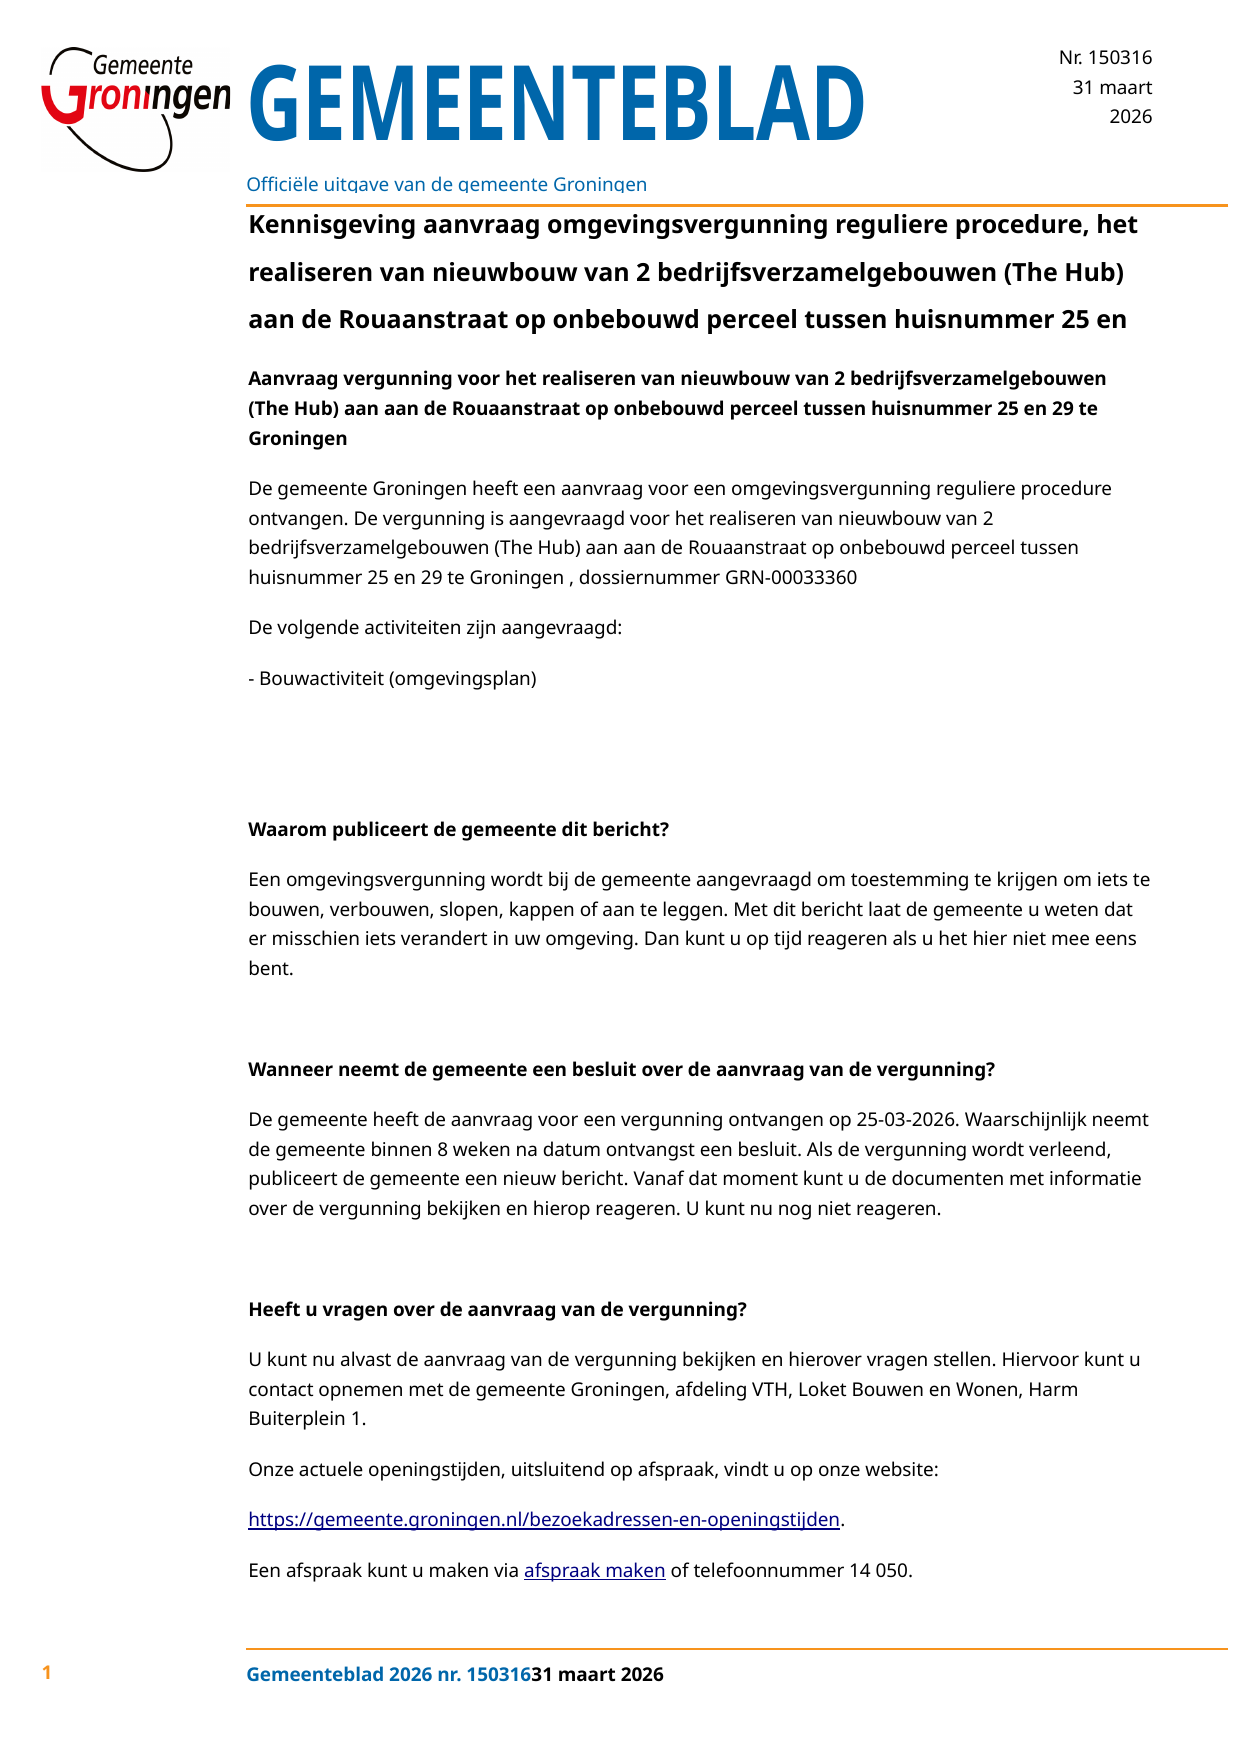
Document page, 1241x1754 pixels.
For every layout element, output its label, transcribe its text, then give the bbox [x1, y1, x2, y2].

text Heeft u vragen over de aanvraag van de vergunning? [248, 1296, 1152, 1322]
text Kennisgeving aanvraag omgevingsvergunning reguliere procedure, het realiseren van nieuwbouw van 2 bedrijfsverzamelgebouwen (The Hub) aan de Rouaanstraat op onbebouwd perceel tussen huisnummer 25 en [248, 207, 1152, 336]
text U kunt nu alvast de aanvraag van de vergunning bekijken en hierover vragen stellen. Hiervoor kunt u contact opnemen met de gemeente Groningen, afdeling VTH, Loket Bouwen en Wonen, Harm Buiterplein 1. [248, 1346, 1152, 1431]
picture [41, 47, 231, 172]
text Aanvraag vergunning voor het realiseren van nieuwbouw van 2 bedrijfsverzamelgebouwen (The Hub) aan aan de Rouaanstraat op onbebouwd perceel tussen huisnummer 25 en 29 te Groningen [248, 366, 1152, 450]
text Een omgevingsvergunning wordt bij de gemeente aangevraagd om toestemming te krijgen om iets te bouwen, verbouwen, slopen, kappen of aan te leggen. Met dit bericht laat de gemeente u weten dat er misschien iets verandert in uw omgeving. Dan kunt u op tijd reageren als u het hier niet mee eens bent. [248, 866, 1152, 981]
text Onze actuele openingstijden, uitsluitend op afspraak, vindt u op onze website: [248, 1456, 1152, 1482]
text De gemeente Groningen heeft een aanvraag voor een omgevingsvergunning reguliere procedure ontvangen. De vergunning is aangevraagd voor het realiseren van nieuwbouw van 2 bedrijfsverzamelgebouwen (The Hub) aan aan de Rouaanstraat op onbebouwd perceel tussen huisnummer 25 en 29 te Groningen , dossiernummer GRN-00033360 [248, 475, 1152, 589]
text Een afspraak kunt u maken via afspraak maken of telefoonnummer 14 050. [248, 1557, 1152, 1582]
text De gemeente heeft de aanvraag voor een vergunning ontvangen op 25-03-2026. Waarschijnlijk neemt de gemeente binnen 8 weken na datum ontvangst een besluit. Als de vergunning wordt verleend, publiceert de gemeente een nieuw bericht. Vanaf dat moment kunt u de documenten met informatie over de vergunning bekijken en hierop reageren. U kunt nu nog niet reageren. [248, 1106, 1152, 1221]
text Wanneer neemt de gemeente een besluit over de aanvraag van de vergunning? [248, 1056, 1152, 1082]
text - Bouwactiviteit (omgevingsplan) [248, 665, 1152, 690]
text De volgende activiteiten zijn aangevraagd: [248, 614, 1152, 640]
text https://gemeente.groningen.nl/bezoekadressen-en-openingstijden. [248, 1506, 1152, 1532]
text Waarom publiceert de gemeente dit bericht? [248, 816, 1152, 842]
